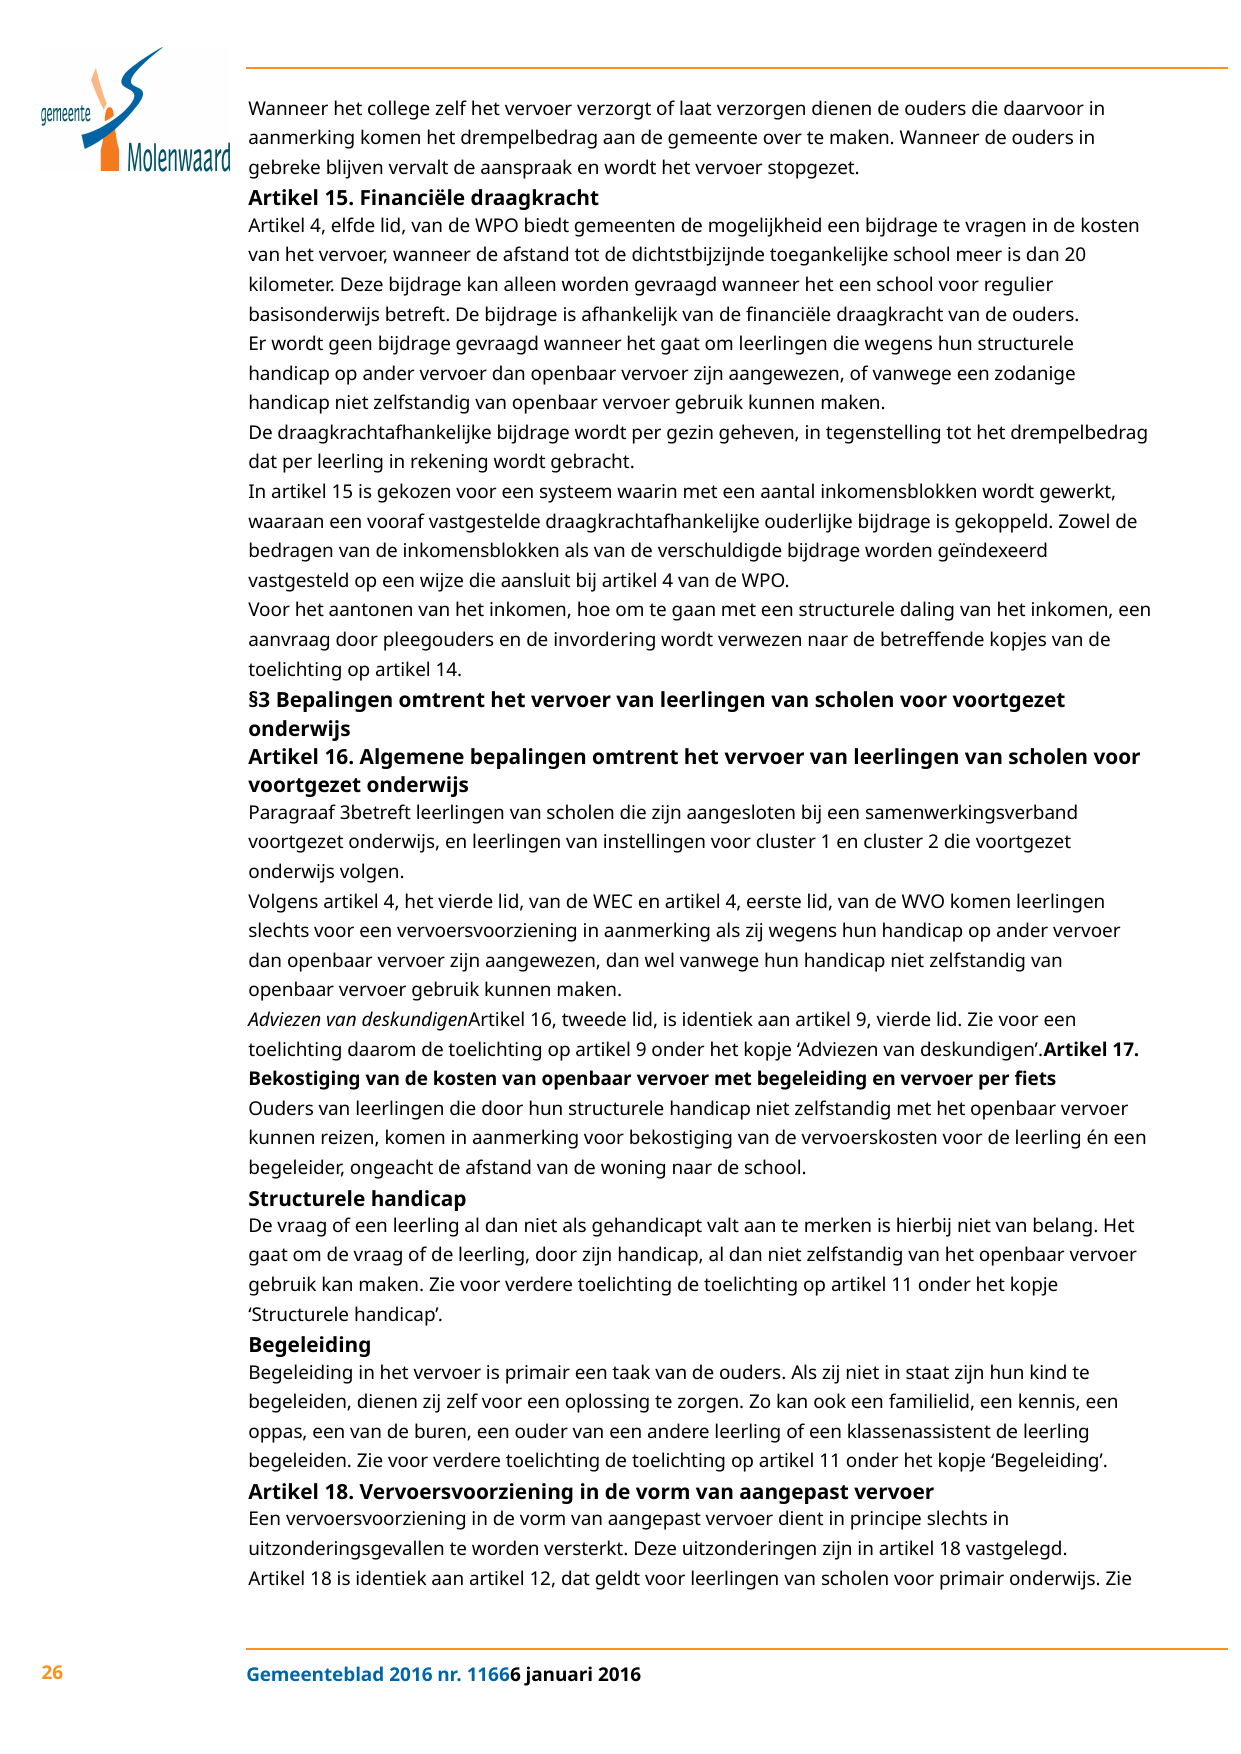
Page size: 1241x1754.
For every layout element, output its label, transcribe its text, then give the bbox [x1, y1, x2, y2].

text Paragraaf 3betreft leerlingen van scholen die zijn aangesloten bij een samenwerkingsverband voortgezet onderwijs, en leerlingen van instellingen voor cluster 1 en cluster 2 die voortgezet onderwijs volgen. [248, 799, 1152, 884]
text §3 Bepalingen omtrent het vervoer van leerlingen van scholen voor voortgezet onderwijs [248, 685, 1152, 742]
text De draagkrachtafhankelijke bijdrage wordt per gezin geheven, in tegenstelling tot het drempelbedrag dat per leerling in rekening wordt gebracht. [248, 419, 1152, 474]
text De vraag of een leerling al dan niet als gehandicapt valt aan te merken is hierbij niet van belang. Het gaat om de vraag of de leerling, door zijn handicap, al dan niet zelfstandig van het openbaar vervoer gebruik kan maken. Zie voor verdere toelichting de toelichting op artikel 11 onder het kopje ‘Structurele handicap’. [248, 1212, 1152, 1327]
text Artikel 16. Algemene bepalingen omtrent het vervoer van leerlingen van scholen voor voortgezet onderwijs [248, 742, 1152, 799]
text Artikel 18 is identiek aan artikel 12, dat geldt voor leerlingen van scholen voor primair onderwijs. Zie [248, 1565, 1152, 1591]
text Begeleiding in het vervoer is primair een taak van de ouders. Als zij niet in staat zijn hun kind te begeleiden, dienen zij zelf voor een oplossing te zorgen. Zo kan ook een familielid, een kennis, een oppas, een van de buren, een ouder van een andere leerling of een klassenassistent de leerling begeleiden. Zie voor verdere toelichting de toelichting op artikel 11 onder het kopje ‘Begeleiding’. [248, 1359, 1152, 1473]
text Volgens artikel 4, het vierde lid, van de WEC en artikel 4, eerste lid, van de WVO komen leerlingen slechts voor een vervoersvoorziening in aanmerking als zij wegens hun handicap op ander vervoer dan openbaar vervoer zijn aangewezen, dan wel vanwege hun handicap niet zelfstandig van openbaar vervoer gebruik kunnen maken. [248, 888, 1152, 1002]
text Artikel 15. Financiële draagkracht [248, 183, 1152, 212]
picture [41, 47, 231, 172]
text Begeleiding [248, 1330, 1152, 1359]
text Structurele handicap [248, 1184, 1152, 1212]
text Artikel 4, elfde lid, van de WPO biedt gemeenten de mogelijkheid een bijdrage te vragen in de kosten van het vervoer, wanneer de afstand tot de dichtstbijzijnde toegankelijke school meer is dan 20 kilometer. Deze bijdrage kan alleen worden gevraagd wanneer het een school voor regulier basisonderwijs betreft. De bijdrage is afhankelijk van de financiële draagkracht van de ouders. [248, 212, 1152, 326]
text Artikel 18. Vervoersvoorziening in de vorm van aangepast vervoer [248, 1477, 1152, 1506]
text Een vervoersvoorziening in de vorm van aangepast vervoer dient in principe slechts in uitzonderingsgevallen te worden versterkt. Deze uitzonderingen zijn in artikel 18 vastgelegd. [248, 1506, 1152, 1561]
text In artikel 15 is gekozen voor een systeem waarin met een aantal inkomensblokken wordt gewerkt, waaraan een vooraf vastgestelde draagkrachtafhankelijke ouderlijke bijdrage is gekoppeld. Zowel de bedragen van de inkomensblokken als van de verschuldigde bijdrage worden geïndexeerd vastgesteld op een wijze die aansluit bij artikel 4 van de WPO. [248, 478, 1152, 593]
text Adviezen van deskundigenArtikel 16, tweede lid, is identiek aan artikel 9, vierde lid. Zie voor een toelichting daarom de toelichting op artikel 9 onder het kopje ‘Adviezen van deskundigen’.Artikel 17. Bekostiging van de kosten van openbaar vervoer met begeleiding en vervoer per fiets [248, 1006, 1152, 1091]
text Voor het aantonen van het inkomen, hoe om te gaan met een structurele daling van het inkomen, een aanvraag door pleegouders en de invordering wordt verwezen naar de betreffende kopjes van de toelichting op artikel 14. [248, 597, 1152, 681]
text Er wordt geen bijdrage gevraagd wanneer het gaat om leerlingen die wegens hun structurele handicap op ander vervoer dan openbaar vervoer zijn aangewezen, of vanwege een zodanige handicap niet zelfstandig van openbaar vervoer gebruik kunnen maken. [248, 330, 1152, 415]
text Ouders van leerlingen die door hun structurele handicap niet zelfstandig met het openbaar vervoer kunnen reizen, komen in aanmerking voor bekostiging van de vervoerskosten voor de leerling én een begeleider, ongeacht de afstand van de woning naar de school. [248, 1095, 1152, 1180]
text Wanneer het college zelf het vervoer verzorgt of laat verzorgen dienen de ouders die daarvoor in aanmerking komen het drempelbedrag aan de gemeente over te maken. Wanneer de ouders in gebreke blijven vervalt de aanspraak en wordt het vervoer stopgezet. [248, 95, 1152, 180]
